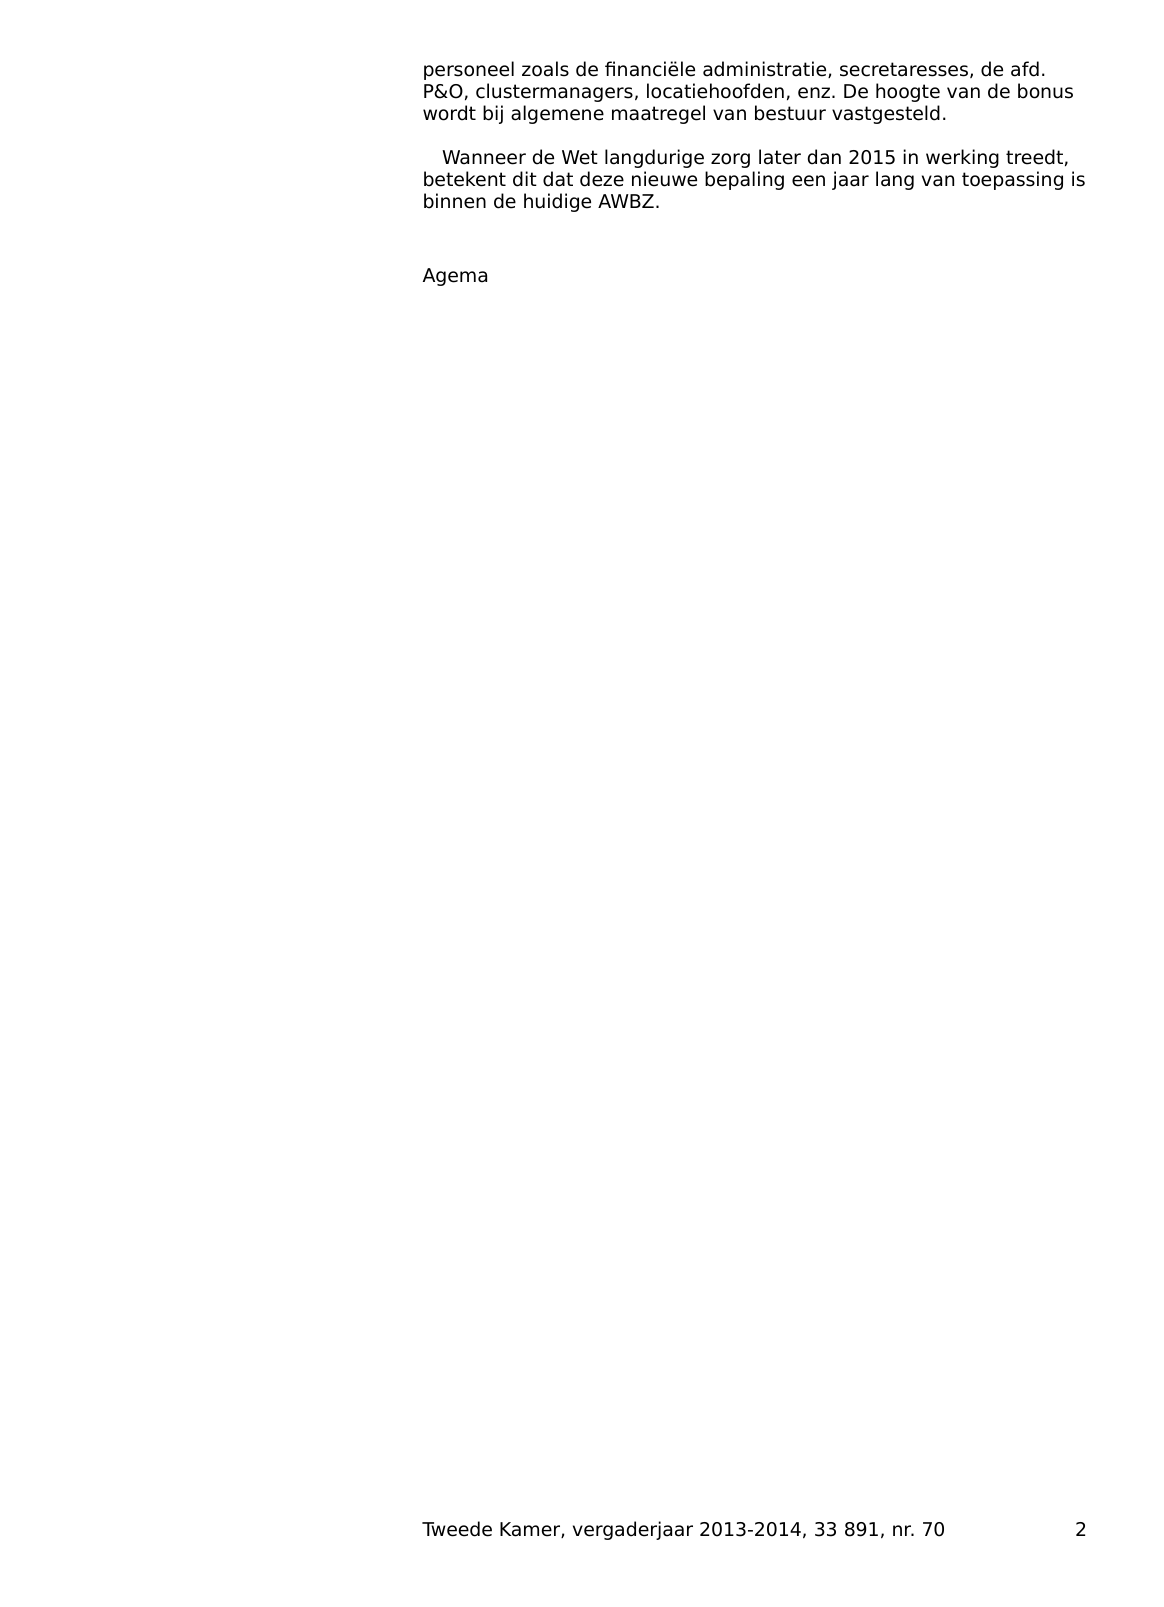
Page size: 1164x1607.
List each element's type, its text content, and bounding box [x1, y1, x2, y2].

text Agema [422, 243, 1087, 287]
text personeel zoals de financiële administratie, secretaresses, de afd. P&O, clustermanagers, locatiehoofden, enz. De hoogte van de bonus wordt bij algemene maatregel van bestuur vastgesteld. [422, 59, 1087, 125]
text Wanneer de Wet langdurige zorg later dan 2015 in werking treedt, betekent dit dat deze nieuwe bepaling een jaar lang van toepassing is binnen de huidige AWBZ. [422, 147, 1087, 213]
